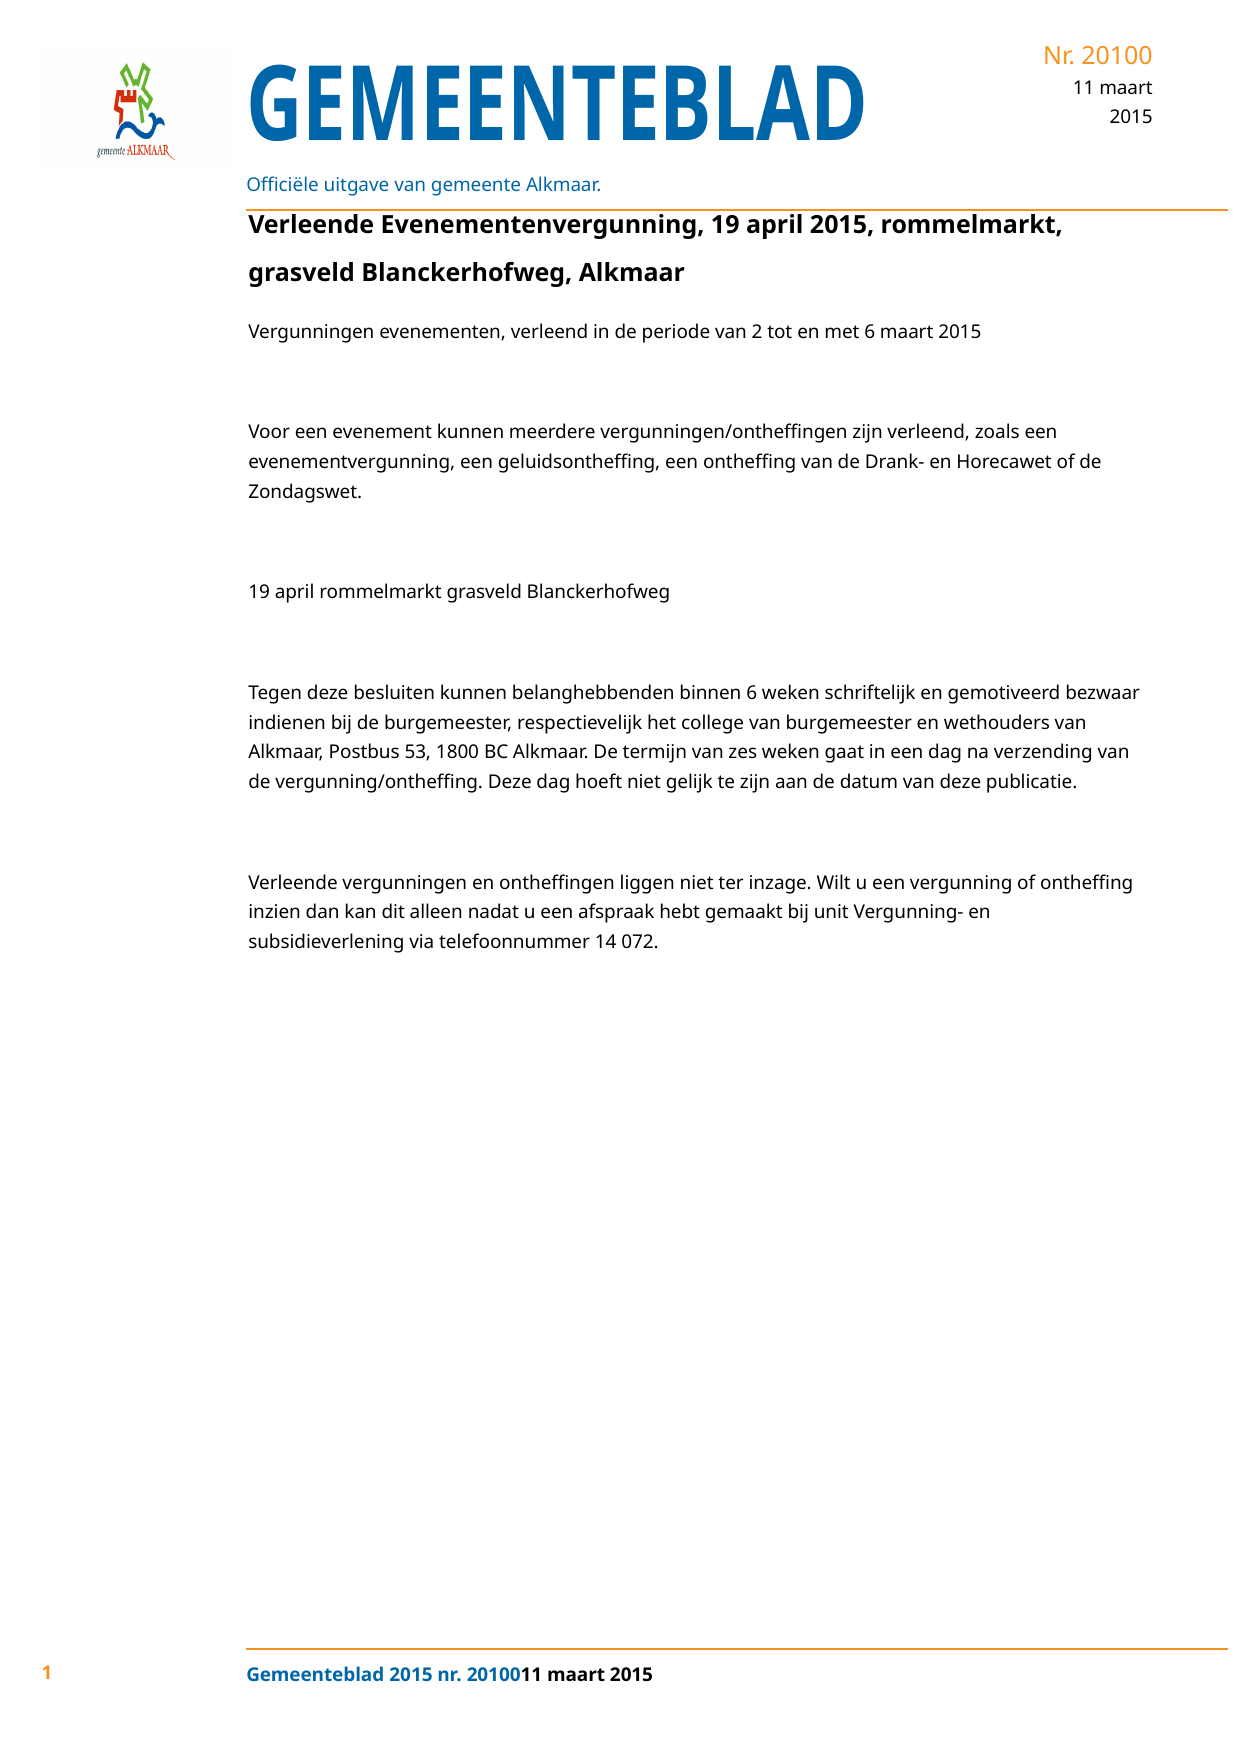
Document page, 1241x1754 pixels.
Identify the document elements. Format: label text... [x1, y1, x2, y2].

picture [41, 47, 231, 172]
text Verleende Evenementenvergunning, 19 april 2015, rommelmarkt, grasveld Blanckerhofweg, Alkmaar [248, 211, 1152, 288]
text Vergunningen evenementen, verleend in de periode van 2 tot en met 6 maart 2015 [248, 318, 1152, 344]
text 19 april rommelmarkt grasveld Blanckerhofweg [248, 579, 1152, 604]
text Tegen deze besluiten kunnen belanghebbenden binnen 6 weken schriftelijk en gemotiveerd bezwaar indienen bij de burgemeester, respectievelijk het college van burgemeester en wethouders van Alkmaar, Postbus 53, 1800 BC Alkmaar. De termijn van zes weken gaat in een dag na verzending van de vergunning/ontheffing. Deze dag hoeft niet gelijk te zijn aan de datum van deze publicatie. [248, 679, 1152, 794]
text Voor een evenement kunnen meerdere vergunningen/ontheffingen zijn verleend, zoals een evenementvergunning, een geluidsontheffing, een ontheffing van de Drank- en Horecawet of de Zondagswet. [248, 419, 1152, 504]
text Verleende vergunningen en ontheffingen liggen niet ter inzage. Wilt u een vergunning of ontheffing inzien dan kan dit alleen nadat u een afspraak hebt gemaakt bij unit Vergunning- en subsidieverlening via telefoonnummer 14 072. [248, 869, 1152, 954]
